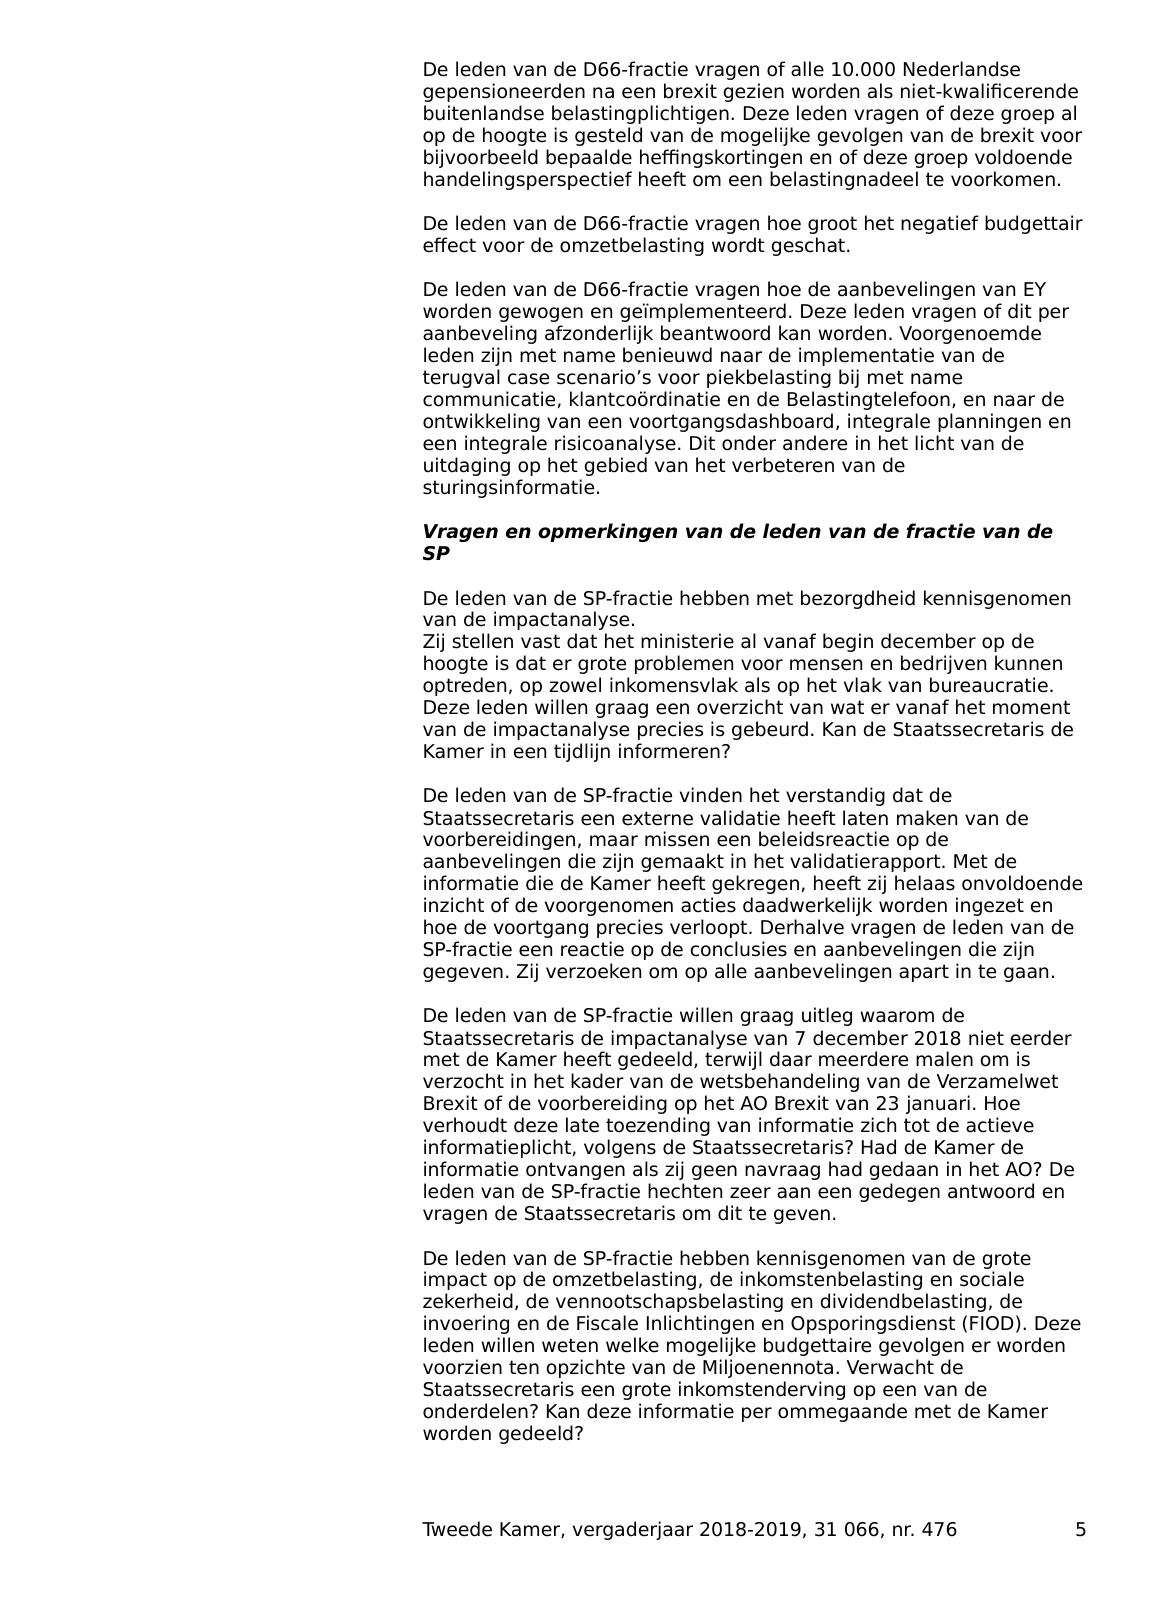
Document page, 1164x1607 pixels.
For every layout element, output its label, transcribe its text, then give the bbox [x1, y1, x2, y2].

text De leden van de D66-fractie vragen of alle 10.000 Nederlandse gepensioneerden na een brexit gezien worden als niet-kwalificerende buitenlandse belastingplichtigen. Deze leden vragen of deze groep al op de hoogte is gesteld van de mogelijke gevolgen van de brexit voor bijvoorbeeld bepaalde heffingskortingen en of deze groep voldoende handelingsperspectief heeft om een belastingnadeel te voorkomen. [422, 59, 1087, 191]
text De leden van de SP-fractie vinden het verstandig dat de Staatssecretaris een externe validatie heeft laten maken van de voorbereidingen, maar missen een beleidsreactie op de aanbevelingen die zijn gemaakt in het validatierapport. Met de informatie die de Kamer heeft gekregen, heeft zij helaas onvoldoende inzicht of de voorgenomen acties daadwerkelijk worden ingezet en hoe de voortgang precies verloopt. Derhalve vragen de leden van de SP-fractie een reactie op de conclusies en aanbevelingen die zijn gegeven. Zij verzoeken om op alle aanbevelingen apart in te gaan. [422, 785, 1087, 983]
text De leden van de SP-fractie willen graag uitleg waarom de Staatssecretaris de impactanalyse van 7 december 2018 niet eerder met de Kamer heeft gedeeld, terwijl daar meerdere malen om is verzocht in het kader van de wetsbehandeling van de Verzamelwet Brexit of de voorbereiding op het AO Brexit van 23 januari. Hoe verhoudt deze late toezending van informatie zich tot de actieve informatieplicht, volgens de Staatssecretaris? Had de Kamer de informatie ontvangen als zij geen navraag had gedaan in het AO? De leden van de SP-fractie hechten zeer aan een gedegen antwoord en vragen de Staatssecretaris om dit te geven. [422, 1005, 1087, 1225]
text De leden van de SP-fractie hebben kennisgenomen van de grote impact op de omzetbelasting, de inkomstenbelasting en sociale zekerheid, de vennootschapsbelasting en dividendbelasting, de invoering en de Fiscale Inlichtingen en Opsporingsdienst (FIOD). Deze leden willen weten welke mogelijke budgettaire gevolgen er worden voorzien ten opzichte van de Miljoenennota. Verwacht de Staatssecretaris een grote inkomstenderving op een van de onderdelen? Kan deze informatie per ommegaande met de Kamer worden gedeeld? [422, 1247, 1087, 1445]
text De leden van de D66-fractie vragen hoe de aanbevelingen van EY worden gewogen en geïmplementeerd. Deze leden vragen of dit per aanbeveling afzonderlijk beantwoord kan worden. Voorgenoemde leden zijn met name benieuwd naar de implementatie van de terugval case scenario’s voor piekbelasting bij met name communicatie, klantcoördinatie en de Belastingtelefoon, en naar de ontwikkeling van een voortgangsdashboard, integrale planningen en een integrale risicoanalyse. Dit onder andere in het licht van de uitdaging op het gebied van het verbeteren van de sturingsinformatie. [422, 279, 1087, 499]
subtitle Vragen en opmerkingen van de leden van de fractie van de SP [422, 521, 1087, 565]
text Zij stellen vast dat het ministerie al vanaf begin december op de hoogte is dat er grote problemen voor mensen en bedrijven kunnen optreden, op zowel inkomensvlak als op het vlak van bureaucratie. Deze leden willen graag een overzicht van wat er vanaf het moment van de impactanalyse precies is gebeurd. Kan de Staatssecretaris de Kamer in een tijdlijn informeren? [422, 631, 1087, 763]
text De leden van de SP-fractie hebben met bezorgdheid kennisgenomen van de impactanalyse. [422, 587, 1087, 631]
text De leden van de D66-fractie vragen hoe groot het negatief budgettair effect voor de omzetbelasting wordt geschat. [422, 213, 1087, 257]
